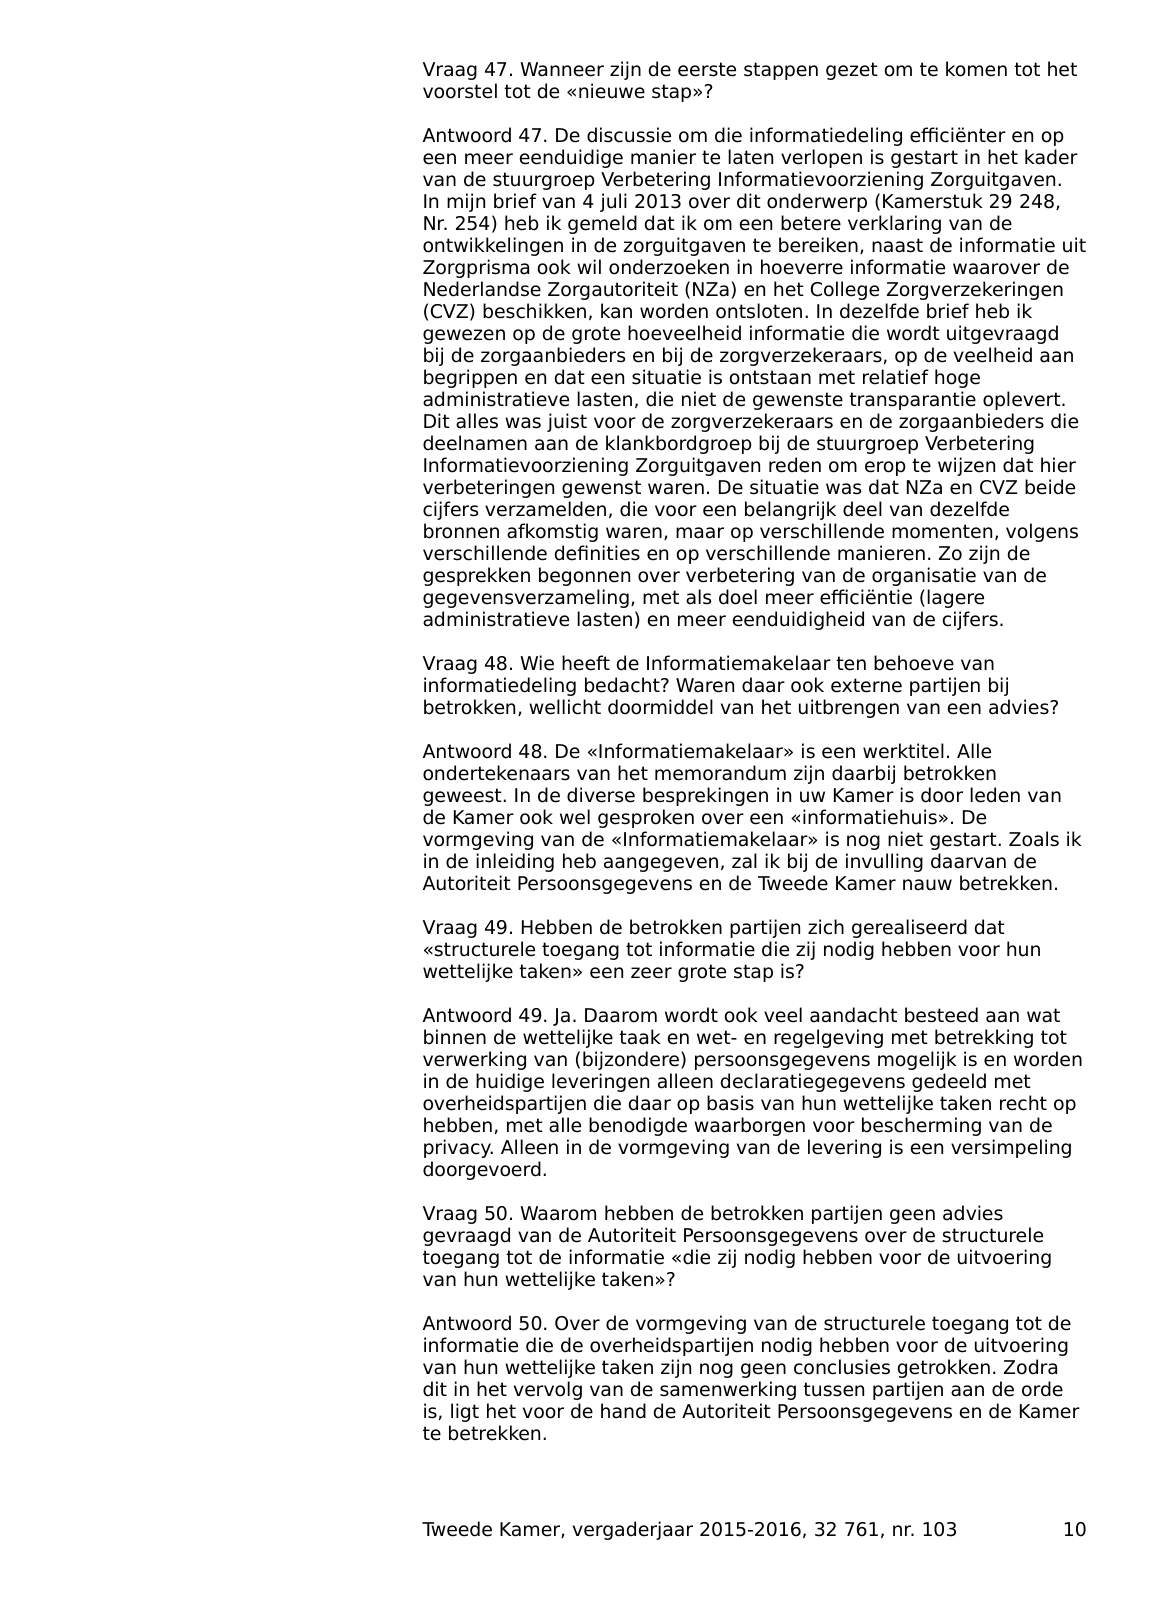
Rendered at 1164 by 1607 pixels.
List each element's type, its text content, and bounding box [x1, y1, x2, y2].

text Antwoord 49. Ja. Daarom wordt ook veel aandacht besteed aan wat binnen de wettelijke taak en wet- en regelgeving met betrekking tot verwerking van (bijzondere) persoonsgegevens mogelijk is en worden in de huidige leveringen alleen declaratiegegevens gedeeld met overheidspartijen die daar op basis van hun wettelijke taken recht op hebben, met alle benodigde waarborgen voor bescherming van de privacy. Alleen in de vormgeving van de levering is een versimpeling doorgevoerd. [422, 1005, 1087, 1181]
text Antwoord 50. Over de vormgeving van de structurele toegang tot de informatie die de overheidspartijen nodig hebben voor de uitvoering van hun wettelijke taken zijn nog geen conclusies getrokken. Zodra dit in het vervolg van de samenwerking tussen partijen aan de orde is, ligt het voor de hand de Autoriteit Persoonsgegevens en de Kamer te betrekken. [422, 1313, 1087, 1445]
text Antwoord 47. De discussie om die informatiedeling efficiënter en op een meer eenduidige manier te laten verlopen is gestart in het kader van de stuurgroep Verbetering Informatievoorziening Zorguitgaven. In mijn brief van 4 juli 2013 over dit onderwerp (Kamerstuk 29 248, Nr. 254) heb ik gemeld dat ik om een betere verklaring van de ontwikkelingen in de zorguitgaven te bereiken, naast de informatie uit Zorgprisma ook wil onderzoeken in hoeverre informatie waarover de Nederlandse Zorgautoriteit (NZa) en het College Zorgverzekeringen (CVZ) beschikken, kan worden ontsloten. In dezelfde brief heb ik gewezen op de grote hoeveelheid informatie die wordt uitgevraagd bij de zorgaanbieders en bij de zorgverzekeraars, op de veelheid aan begrippen en dat een situatie is ontstaan met relatief hoge administratieve lasten, die niet de gewenste transparantie oplevert. Dit alles was juist voor de zorgverzekeraars en de zorgaanbieders die deelnamen aan de klankbordgroep bij de stuurgroep Verbetering Informatievoorziening Zorguitgaven reden om erop te wijzen dat hier verbeteringen gewenst waren. De situatie was dat NZa en CVZ beide cijfers verzamelden, die voor een belangrijk deel van dezelfde bronnen afkomstig waren, maar op verschillende momenten, volgens verschillende definities en op verschillende manieren. Zo zijn de gesprekken begonnen over verbetering van de organisatie van de gegevensverzameling, met als doel meer efficiëntie (lagere administratieve lasten) en meer eenduidigheid van de cijfers. [422, 125, 1087, 631]
text Antwoord 48. De «Informatiemakelaar» is een werktitel. Alle ondertekenaars van het memorandum zijn daarbij betrokken geweest. In de diverse besprekingen in uw Kamer is door leden van de Kamer ook wel gesproken over een «informatiehuis». De vormgeving van de «Informatiemakelaar» is nog niet gestart. Zoals ik in de inleiding heb aangegeven, zal ik bij de invulling daarvan de Autoriteit Persoonsgegevens en de Tweede Kamer nauw betrekken. [422, 741, 1087, 895]
text Vraag 50. Waarom hebben de betrokken partijen geen advies gevraagd van de Autoriteit Persoonsgegevens over de structurele toegang tot de informatie «die zij nodig hebben voor de uitvoering van hun wettelijke taken»? [422, 1203, 1087, 1291]
text Vraag 49. Hebben de betrokken partijen zich gerealiseerd dat «structurele toegang tot informatie die zij nodig hebben voor hun wettelijke taken» een zeer grote stap is? [422, 917, 1087, 983]
text Vraag 47. Wanneer zijn de eerste stappen gezet om te komen tot het voorstel tot de «nieuwe stap»? [422, 59, 1087, 103]
text Vraag 48. Wie heeft de Informatiemakelaar ten behoeve van informatiedeling bedacht? Waren daar ook externe partijen bij betrokken, wellicht doormiddel van het uitbrengen van een advies? [422, 653, 1087, 719]
